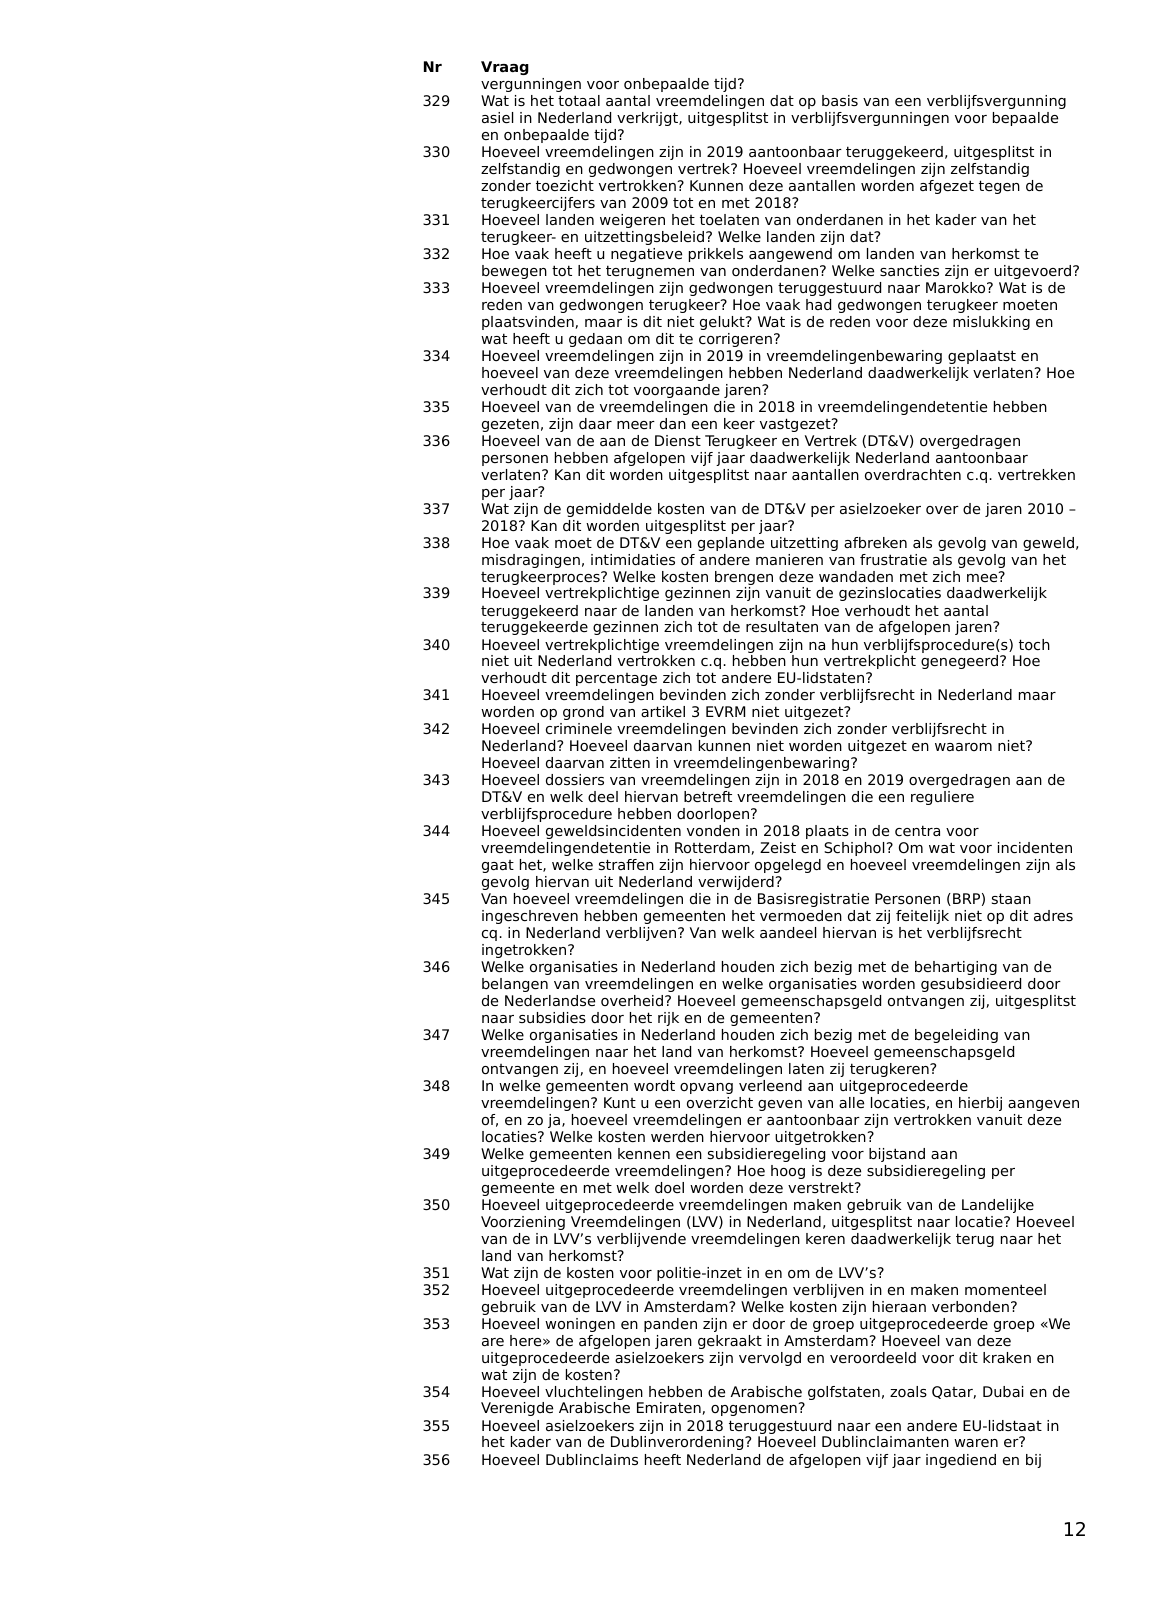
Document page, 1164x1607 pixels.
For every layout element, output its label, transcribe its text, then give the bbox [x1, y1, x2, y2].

table_header Vraag [475, 59, 1087, 76]
table_cell 334 [422, 348, 475, 399]
table_cell 342 [422, 721, 475, 772]
table_cell 351 [422, 1265, 475, 1282]
table_cell 356 [422, 1451, 475, 1468]
table_cell 346 [422, 959, 475, 1027]
table_cell Hoeveel criminele vreemdelingen bevinden zich zonder verblijfsrecht in Nederland? Hoeveel daarvan kunnen niet worden uitgezet en waarom niet? Hoeveel daarvan zitten in vreemdelingenbewaring? [475, 721, 1087, 772]
table_cell Wat zijn de kosten voor politie-inzet in en om de LVV’s? [475, 1265, 1087, 1282]
table_cell Hoeveel landen weigeren het toelaten van onderdanen in het kader van het terugkeer- en uitzettingsbeleid? Welke landen zijn dat? [475, 212, 1087, 246]
table_cell 338 [422, 535, 475, 585]
table_cell 353 [422, 1316, 475, 1383]
table_cell Hoeveel woningen en panden zijn er door de groep uitgeprocedeerde groep «We are here» de afgelopen jaren gekraakt in Amsterdam? Hoeveel van deze uitgeprocedeerde asielzoekers zijn vervolgd en veroordeeld voor dit kraken en wat zijn de kosten? [475, 1316, 1087, 1383]
table_cell 336 [422, 433, 475, 501]
table_cell 350 [422, 1197, 475, 1264]
table_cell Hoeveel uitgeprocedeerde vreemdelingen verblijven in en maken momenteel gebruik van de LVV in Amsterdam? Welke kosten zijn hieraan verbonden? [475, 1282, 1087, 1316]
table_cell Hoeveel dossiers van vreemdelingen zijn in 2018 en 2019 overgedragen aan de DT&V en welk deel hiervan betreft vreemdelingen die een reguliere verblijfsprocedure hebben doorlopen? [475, 772, 1087, 823]
table_cell Hoeveel van de aan de Dienst Terugkeer en Vertrek (DT&V) overgedragen personen hebben afgelopen vijf jaar daadwerkelijk Nederland aantoonbaar verlaten? Kan dit worden uitgesplitst naar aantallen overdrachten c.q. vertrekken per jaar? [475, 433, 1087, 501]
table_cell Hoeveel vreemdelingen zijn in 2019 aantoonbaar teruggekeerd, uitgesplitst in zelfstandig en gedwongen vertrek? Hoeveel vreemdelingen zijn zelfstandig zonder toezicht vertrokken? Kunnen deze aantallen worden afgezet tegen de terugkeercijfers van 2009 tot en met 2018? [475, 144, 1087, 212]
table_cell Hoeveel vreemdelingen zijn in 2019 in vreemdelingenbewaring geplaatst en hoeveel van deze vreemdelingen hebben Nederland daadwerkelijk verlaten? Hoe verhoudt dit zich tot voorgaande jaren? [475, 348, 1087, 399]
table_cell Hoe vaak moet de DT&V een geplande uitzetting afbreken als gevolg van geweld, misdragingen, intimidaties of andere manieren van frustratie als gevolg van het terugkeerproces? Welke kosten brengen deze wandaden met zich mee? [475, 535, 1087, 585]
table_cell Wat is het totaal aantal vreemdelingen dat op basis van een verblijfsvergunning asiel in Nederland verkrijgt, uitgesplitst in verblijfsvergunningen voor bepaalde en onbepaalde tijd? [475, 93, 1087, 144]
table_cell 345 [422, 891, 475, 959]
table_cell Hoeveel vreemdelingen zijn gedwongen teruggestuurd naar Marokko? Wat is de reden van gedwongen terugkeer? Hoe vaak had gedwongen terugkeer moeten plaatsvinden, maar is dit niet gelukt? Wat is de reden voor deze mislukking en wat heeft u gedaan om dit te corrigeren? [475, 280, 1087, 348]
table_cell Hoeveel vreemdelingen bevinden zich zonder verblijfsrecht in Nederland maar worden op grond van artikel 3 EVRM niet uitgezet? [475, 687, 1087, 721]
table_cell 340 [422, 636, 475, 687]
table_cell 331 [422, 212, 475, 246]
table_cell 343 [422, 772, 475, 823]
table_cell Welke organisaties in Nederland houden zich bezig met de behartiging van de belangen van vreemdelingen en welke organisaties worden gesubsidieerd door de Nederlandse overheid? Hoeveel gemeenschapsgeld ontvangen zij, uitgesplitst naar subsidies door het rijk en de gemeenten? [475, 959, 1087, 1027]
table_cell 330 [422, 144, 475, 212]
table_cell 337 [422, 501, 475, 534]
table_cell 349 [422, 1146, 475, 1197]
table_cell 354 [422, 1384, 475, 1417]
table_cell Hoeveel geweldsincidenten vonden in 2018 plaats in de centra voor vreemdelingendetentie in Rotterdam, Zeist en Schiphol? Om wat voor incidenten gaat het, welke straffen zijn hiervoor opgelegd en hoeveel vreemdelingen zijn als gevolg hiervan uit Nederland verwijderd? [475, 823, 1087, 891]
table_cell Welke organisaties in Nederland houden zich bezig met de begeleiding van vreemdelingen naar het land van herkomst? Hoeveel gemeenschapsgeld ontvangen zij, en hoeveel vreemdelingen laten zij terugkeren? [475, 1027, 1087, 1078]
table_cell 335 [422, 399, 475, 433]
table_cell Hoeveel van de vreemdelingen die in 2018 in vreemdelingendetentie hebben gezeten, zijn daar meer dan een keer vastgezet? [475, 399, 1087, 433]
table_cell 333 [422, 280, 475, 348]
table_cell In welke gemeenten wordt opvang verleend aan uitgeprocedeerde vreemdelingen? Kunt u een overzicht geven van alle locaties, en hierbij aangeven of, en zo ja, hoeveel vreemdelingen er aantoonbaar zijn vertrokken vanuit deze locaties? Welke kosten werden hiervoor uitgetrokken? [475, 1078, 1087, 1146]
table_cell 332 [422, 246, 475, 280]
table_header Nr [422, 59, 475, 76]
table_cell 341 [422, 687, 475, 721]
table_cell Hoeveel uitgeprocedeerde vreemdelingen maken gebruik van de Landelijke Voorziening Vreemdelingen (LVV) in Nederland, uitgesplitst naar locatie? Hoeveel van de in LVV’s verblijvende vreemdelingen keren daadwerkelijk terug naar het land van herkomst? [475, 1197, 1087, 1264]
table_cell Hoe vaak heeft u negatieve prikkels aangewend om landen van herkomst te bewegen tot het terugnemen van onderdanen? Welke sancties zijn er uitgevoerd? [475, 246, 1087, 280]
table_cell 355 [422, 1418, 475, 1451]
table_cell Hoeveel vluchtelingen hebben de Arabische golfstaten, zoals Qatar, Dubai en de Verenigde Arabische Emiraten, opgenomen? [475, 1384, 1087, 1417]
table_cell 329 [422, 93, 475, 144]
table_cell Hoeveel vertrekplichtige vreemdelingen zijn na hun verblijfsprocedure(s) toch niet uit Nederland vertrokken c.q. hebben hun vertrekplicht genegeerd? Hoe verhoudt dit percentage zich tot andere EU-lidstaten? [475, 636, 1087, 687]
table_cell 352 [422, 1282, 475, 1316]
table_cell [422, 76, 475, 93]
table_cell Hoeveel asielzoekers zijn in 2018 teruggestuurd naar een andere EU-lidstaat in het kader van de Dublinverordening? Hoeveel Dublinclaimanten waren er? [475, 1418, 1087, 1451]
table_cell Hoeveel vertrekplichtige gezinnen zijn vanuit de gezinslocaties daadwerkelijk teruggekeerd naar de landen van herkomst? Hoe verhoudt het aantal teruggekeerde gezinnen zich tot de resultaten van de afgelopen jaren? [475, 585, 1087, 636]
table_cell Hoeveel Dublinclaims heeft Nederland de afgelopen vijf jaar ingediend en bij [475, 1451, 1087, 1468]
table_cell Welke gemeenten kennen een subsidieregeling voor bijstand aan uitgeprocedeerde vreemdelingen? Hoe hoog is deze subsidieregeling per gemeente en met welk doel worden deze verstrekt? [475, 1146, 1087, 1197]
table_cell Wat zijn de gemiddelde kosten van de DT&V per asielzoeker over de jaren 2010 – 2018? Kan dit worden uitgesplitst per jaar? [475, 501, 1087, 534]
table_cell 339 [422, 585, 475, 636]
table_cell 344 [422, 823, 475, 891]
table_cell 347 [422, 1027, 475, 1078]
table_cell 348 [422, 1078, 475, 1146]
table_cell Van hoeveel vreemdelingen die in de Basisregistratie Personen (BRP) staan ingeschreven hebben gemeenten het vermoeden dat zij feitelijk niet op dit adres cq. in Nederland verblijven? Van welk aandeel hiervan is het verblijfsrecht ingetrokken? [475, 891, 1087, 959]
table_cell vergunningen voor onbepaalde tijd? [475, 76, 1087, 93]
